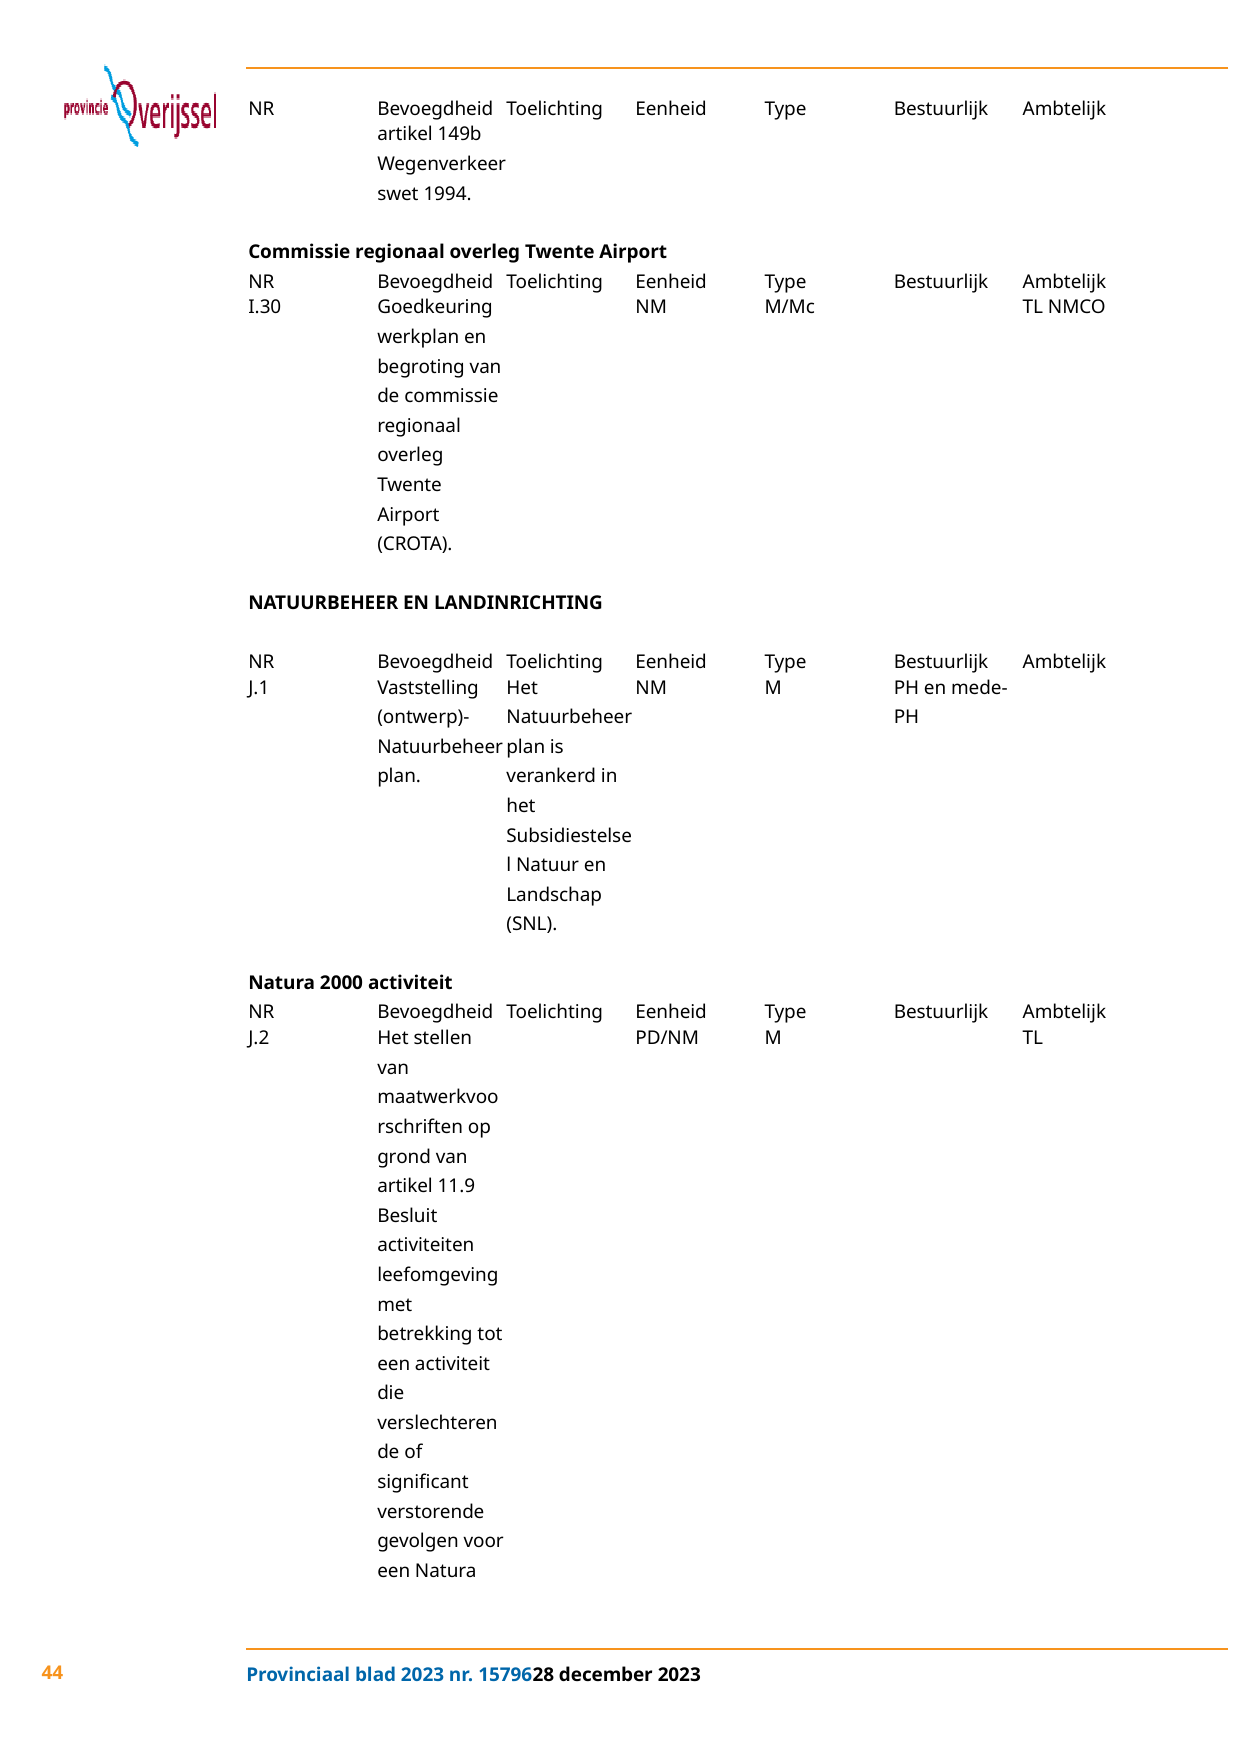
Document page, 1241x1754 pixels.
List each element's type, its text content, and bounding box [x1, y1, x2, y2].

table_header Toelichting [506, 268, 635, 294]
table_cell TL [1023, 1025, 1152, 1583]
table_header Type [764, 95, 893, 121]
text NATUURBEHEER EN LANDINRICHTING [248, 589, 1152, 614]
table_header NR [248, 999, 377, 1024]
table_cell M [764, 1025, 893, 1583]
table_header Eenheid [635, 268, 764, 294]
table_cell PH en mede-PH [894, 674, 1022, 936]
table_cell [248, 121, 377, 205]
table_cell [894, 294, 1022, 556]
table_header Toelichting [506, 95, 635, 121]
table_cell [506, 294, 635, 556]
table_header Bestuurlijk [894, 999, 1022, 1024]
table_header Type [764, 648, 893, 674]
table_cell [506, 121, 635, 205]
table_header Eenheid [635, 648, 764, 674]
table_cell NM [635, 674, 764, 936]
table_header Eenheid [635, 999, 764, 1024]
table_header Ambtelijk [1023, 999, 1152, 1024]
table_cell M [764, 674, 893, 936]
table_cell J.2 [248, 1025, 377, 1583]
table_cell [894, 1025, 1022, 1583]
table_cell M/Mc [764, 294, 893, 556]
table_cell Vaststelling (ontwerp)-Natuurbeheerplan. [377, 674, 506, 936]
table_header NR [248, 95, 377, 121]
table_header Bestuurlijk [894, 268, 1022, 294]
table_cell PD/NM [635, 1025, 764, 1583]
table_header Toelichting [506, 648, 635, 674]
table_header Eenheid [635, 95, 764, 121]
table_cell TL NMCO [1023, 294, 1152, 556]
table_header Bevoegdheid [377, 268, 506, 294]
table_cell Het stellen van maatwerkvoorschriften op grond van artikel 11.9 Besluit activiteiten leefomgeving met betrekking tot een activiteit die verslechterende of significant verstorende gevolgen voor een Natura [377, 1025, 506, 1583]
table_cell [764, 121, 893, 205]
table_cell [894, 121, 1022, 205]
table_header Ambtelijk [1023, 268, 1152, 294]
table_header NR [248, 648, 377, 674]
table_header NR [248, 268, 377, 294]
table_cell [1023, 674, 1152, 936]
picture [41, 47, 231, 172]
table_cell Het Natuurbeheerplan is verankerd in het Subsidiestelsel Natuur en Landschap (SNL). [506, 674, 635, 936]
table_header Bestuurlijk [894, 648, 1022, 674]
table_cell NM [635, 294, 764, 556]
table_header Type [764, 268, 893, 294]
table_cell I.30 [248, 294, 377, 556]
table_cell J.1 [248, 674, 377, 936]
text Commissie regionaal overleg Twente Airport [248, 238, 1152, 264]
table_cell Goedkeuring werkplan en begroting van de commissie regionaal overleg Twente Airport (CROTA). [377, 294, 506, 556]
table_header Bevoegdheid [377, 648, 506, 674]
table_header Bevoegdheid [377, 999, 506, 1024]
table_header Toelichting [506, 999, 635, 1024]
text Natura 2000 activiteit [248, 969, 1152, 995]
table_cell [635, 121, 764, 205]
table_header Ambtelijk [1023, 648, 1152, 674]
table_header Type [764, 999, 893, 1024]
table_cell artikel 149b Wegenverkeerswet 1994. [377, 121, 506, 205]
table_cell [1023, 121, 1152, 205]
table_header Bestuurlijk [894, 95, 1022, 121]
table_cell [506, 1025, 635, 1583]
table_header Bevoegdheid [377, 95, 506, 121]
table_header Ambtelijk [1023, 95, 1152, 121]
